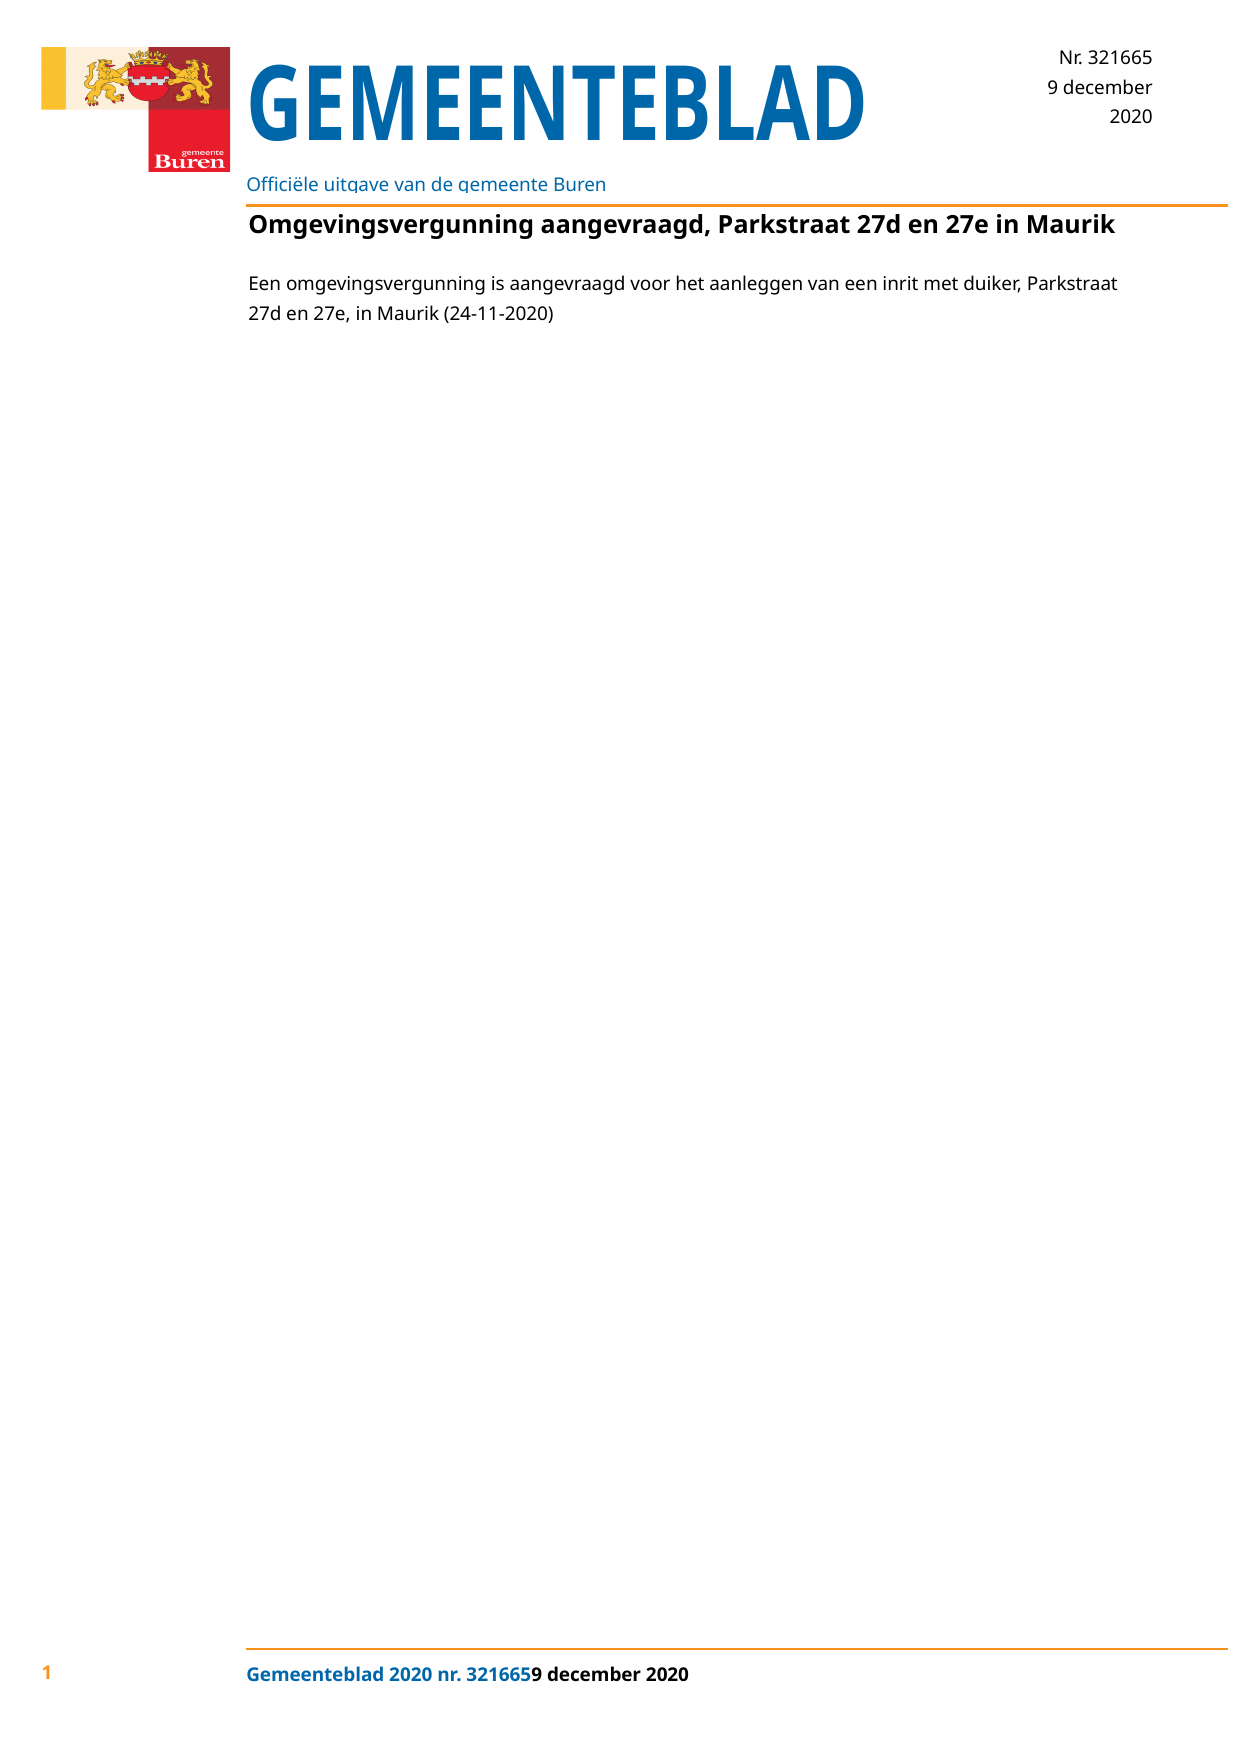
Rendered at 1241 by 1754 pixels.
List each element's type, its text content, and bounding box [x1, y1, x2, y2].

picture [41, 47, 231, 172]
text Een omgevingsvergunning is aangevraagd voor het aanleggen van een inrit met duiker, Parkstraat 27d en 27e, in Maurik (24-11-2020) [248, 270, 1152, 326]
text Omgevingsvergunning aangevraagd, Parkstraat 27d en 27e in Maurik [248, 207, 1152, 241]
